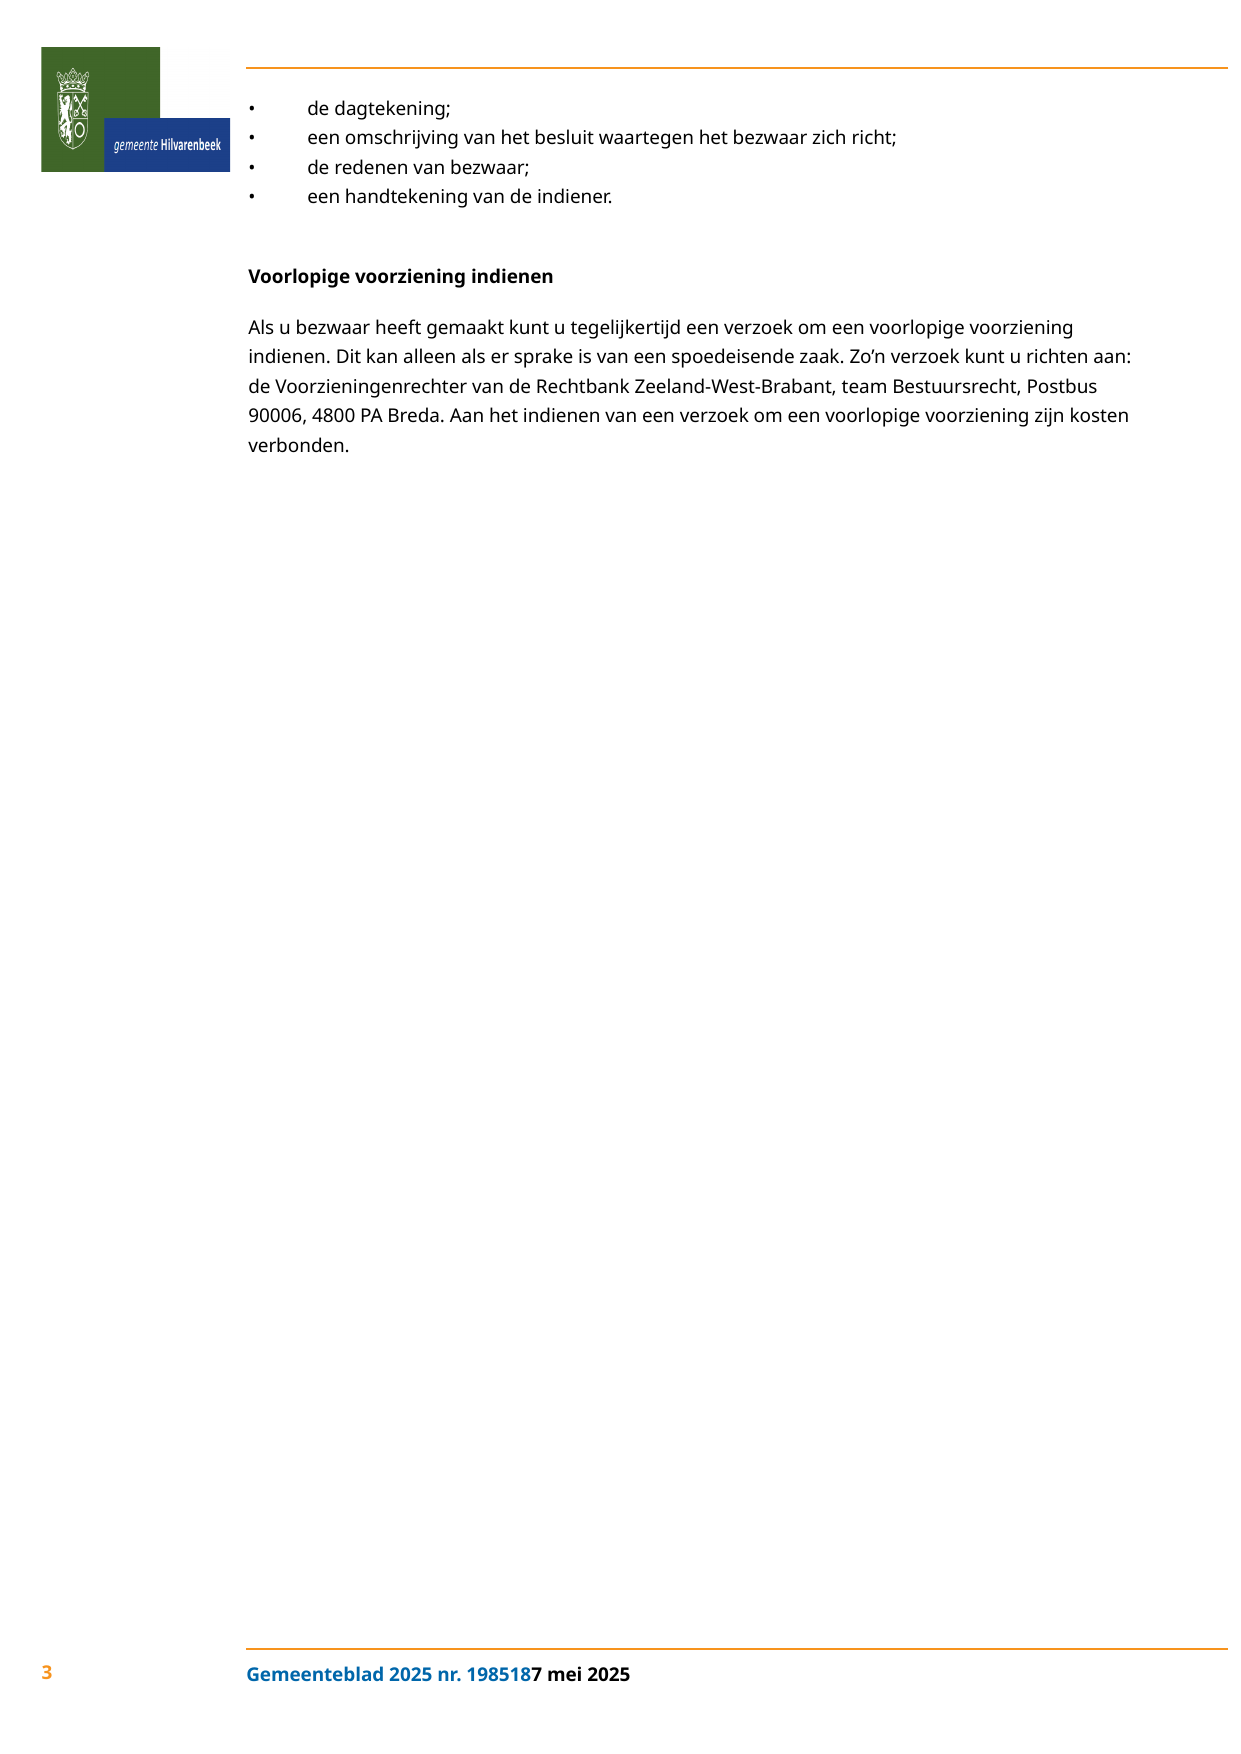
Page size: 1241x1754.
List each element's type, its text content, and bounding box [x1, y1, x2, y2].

text Voorlopige voorziening indienen [248, 263, 1152, 289]
list een handtekening van de indiener. [248, 183, 1152, 209]
text Als u bezwaar heeft gemaakt kunt u tegelijkertijd een verzoek om een voorlopige voorziening indienen. Dit kan alleen als er sprake is van een spoedeisende zaak. Zo’n verzoek kunt u richten aan: de Voorzieningenrechter van de Rechtbank Zeeland-West-Brabant, team Bestuursrecht, Postbus 90006, 4800 PA Breda. Aan het indienen van een verzoek om een voorlopige voorziening zijn kosten verbonden. [248, 314, 1152, 458]
picture [41, 47, 231, 172]
list de dagtekening; [248, 95, 1152, 121]
list de redenen van bezwaar; [248, 154, 1152, 180]
list een omschrijving van het besluit waartegen het bezwaar zich richt; [248, 124, 1152, 150]
